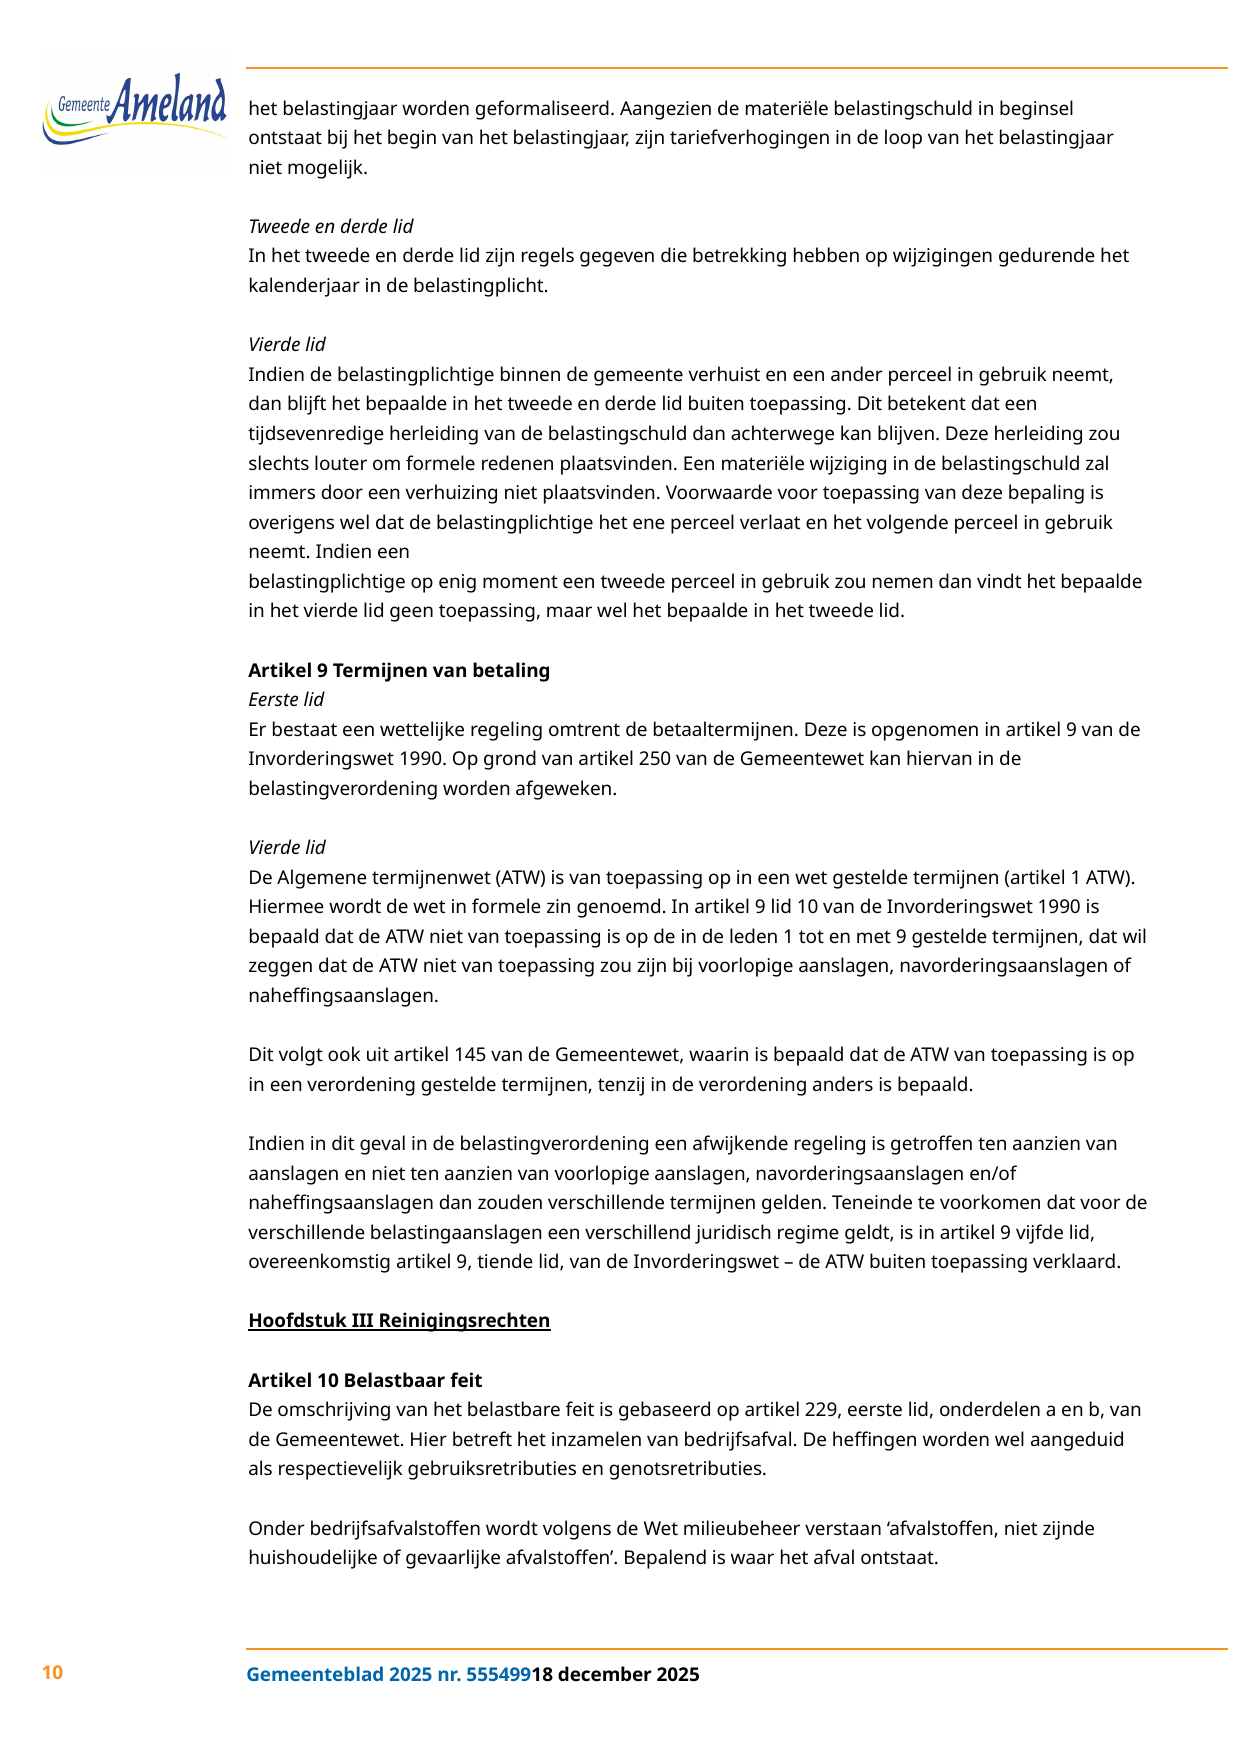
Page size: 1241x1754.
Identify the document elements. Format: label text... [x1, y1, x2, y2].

text Tweede en derde lid [248, 213, 1152, 239]
text Onder bedrijfsafvalstoffen wordt volgens de Wet milieubeheer verstaan ‘afvalstoffen, niet zijnde huishoudelijke of gevaarlijke afvalstoffen’. Bepalend is waar het afval ontstaat. [248, 1515, 1152, 1570]
text Artikel 10 Belastbaar feit [248, 1367, 1152, 1393]
text Indien de belastingplichtige binnen de gemeente verhuist en een ander perceel in gebruik neemt, dan blijft het bepaalde in het tweede en derde lid buiten toepassing. Dit betekent dat een tijdsevenredige herleiding van de belastingschuld dan achterwege kan blijven. Deze herleiding zou slechts louter om formele redenen plaatsvinden. Een materiële wijziging in de belastingschuld zal immers door een verhuizing niet plaatsvinden. Voorwaarde voor toepassing van deze bepaling is overigens wel dat de belastingplichtige het ene perceel verlaat en het volgende perceel in gebruik neemt. Indien een [248, 361, 1152, 564]
text Artikel 9 Termijnen van betaling [248, 657, 1152, 683]
text belastingplichtige op enig moment een tweede perceel in gebruik zou nemen dan vindt het bepaalde in het vierde lid geen toepassing, maar wel het bepaalde in het tweede lid. [248, 568, 1152, 623]
text het belastingjaar worden geformaliseerd. Aangezien de materiële belastingschuld in beginsel ontstaat bij het begin van het belastingjaar, zijn tariefverhogingen in de loop van het belastingjaar niet mogelijk. [248, 95, 1152, 180]
text Indien in dit geval in de belastingverordening een afwijkende regeling is getroffen ten aanzien van aanslagen en niet ten aanzien van voorlopige aanslagen, navorderingsaanslagen en/of naheffingsaanslagen dan zouden verschillende termijnen gelden. Teneinde te voorkomen dat voor de verschillende belastingaanslagen een verschillend juridisch regime geldt, is in artikel 9 vijfde lid, overeenkomstig artikel 9, tiende lid, van de Invorderingswet – de ATW buiten toepassing verklaard. [248, 1130, 1152, 1274]
picture [41, 47, 231, 172]
text Dit volgt ook uit artikel 145 van de Gemeentewet, waarin is bepaald dat de ATW van toepassing is op in een verordening gestelde termijnen, tenzij in de verordening anders is bepaald. [248, 1041, 1152, 1097]
text Er bestaat een wettelijke regeling omtrent de betaaltermijnen. Deze is opgenomen in artikel 9 van de Invorderingswet 1990. Op grond van artikel 250 van de Gemeentewet kan hiervan in de belastingverordening worden afgeweken. [248, 716, 1152, 801]
text Vierde lid [248, 834, 1152, 860]
text De Algemene termijnenwet (ATW) is van toepassing op in een wet gestelde termijnen (artikel 1 ATW). Hiermee wordt de wet in formele zin genoemd. In artikel 9 lid 10 van de Invorderingswet 1990 is bepaald dat de ATW niet van toepassing is op de in de leden 1 tot en met 9 gestelde termijnen, dat wil zeggen dat de ATW niet van toepassing zou zijn bij voorlopige aanslagen, navorderingsaanslagen of naheffingsaanslagen. [248, 864, 1152, 1008]
text De omschrijving van het belastbare feit is gebaseerd op artikel 229, eerste lid, onderdelen a en b, van de Gemeentewet. Hier betreft het inzamelen van bedrijfsafval. De heffingen worden wel aangeduid als respectievelijk gebruiksretributies en genotsretributies. [248, 1396, 1152, 1481]
text Vierde lid [248, 331, 1152, 357]
text Hoofdstuk III Reinigingsrechten [248, 1308, 1152, 1333]
text In het tweede en derde lid zijn regels gegeven die betrekking hebben op wijzigingen gedurende het kalenderjaar in de belastingplicht. [248, 243, 1152, 298]
text Eerste lid [248, 686, 1152, 712]
